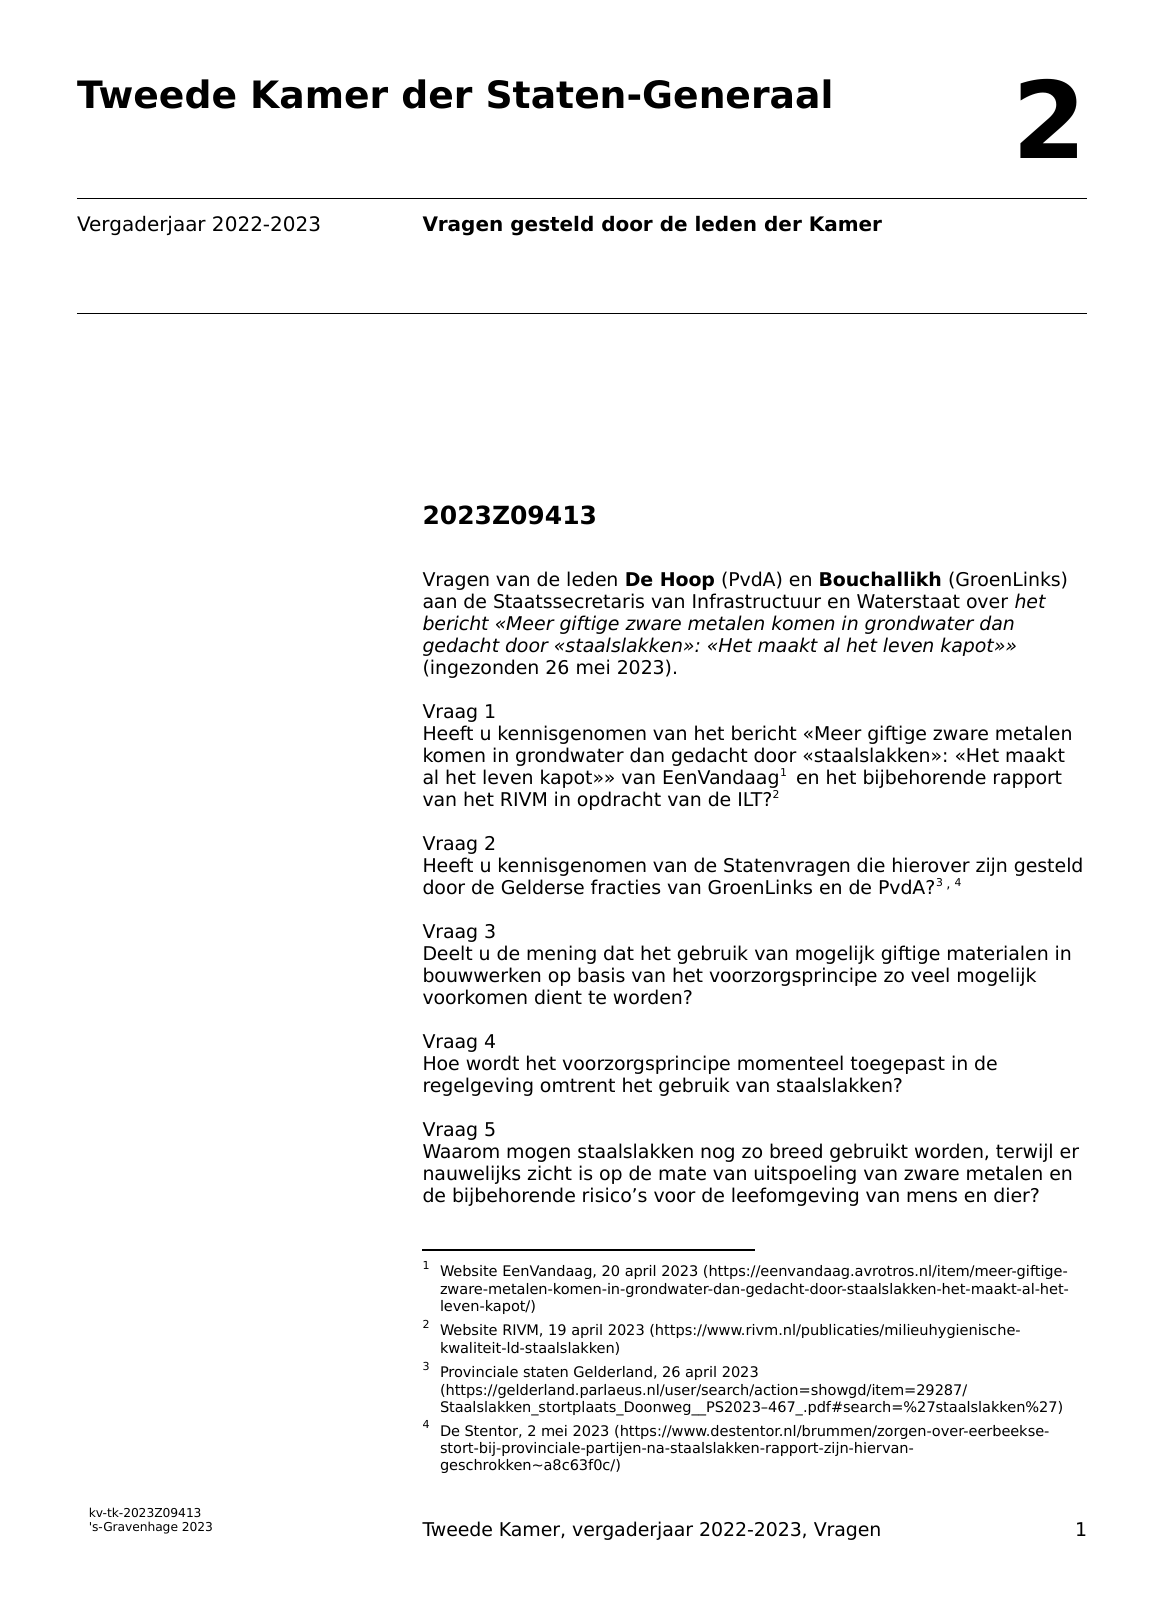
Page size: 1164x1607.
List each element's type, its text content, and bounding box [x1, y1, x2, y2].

text Heeft u kennisgenomen van de Statenvragen die hierover zijn gesteld door de Gelderse fracties van GroenLinks en de PvdA?, [422, 855, 1087, 899]
text Website RIVM, 19 april 2023 (https://www.rivm.nl/publicaties/milieuhygienische-kwaliteit-ld-staalslakken) [422, 1318, 1087, 1357]
table_header Tweede Kamer der Staten-Generaal [77, 59, 886, 198]
text Vraag 4 [422, 1031, 1087, 1053]
table_cell Vergaderjaar 2022-2023 [77, 199, 422, 313]
text kv-tk-2023Z09413 [88, 1506, 323, 1520]
text Heeft u kennisgenomen van het bericht «Meer giftige zware metalen komen in grondwater dan gedacht door «staalslakken»: «Het maakt al het leven kapot»» van EenVandaag en het bijbehorende rapport van het RIVM in opdracht van de ILT? [422, 723, 1087, 811]
text Vraag 1 [422, 701, 1087, 723]
table_cell Vragen gesteld door de leden der Kamer [422, 199, 1087, 313]
text Vraag 3 [422, 921, 1087, 943]
text Hoe wordt het voorzorgsprincipe momenteel toegepast in de regelgeving omtrent het gebruik van staalslakken? [422, 1053, 1087, 1097]
text 's-Gravenhage 2023 [88, 1520, 323, 1534]
text Vraag 5 [422, 1119, 1087, 1141]
text 2023Z09413 [422, 501, 1087, 531]
text De Stentor, 2 mei 2023 (https://www.destentor.nl/brummen/zorgen-over-eerbeekse-stort-bij-provinciale-partijen-na-staalslakken-rapport-zijn-hiervan-geschrokken~a8c63f0c/) [422, 1418, 1087, 1474]
text Vraag 2 [422, 833, 1087, 855]
text Deelt u de mening dat het gebruik van mogelijk giftige materialen in bouwwerken op basis van het voorzorgsprincipe zo veel mogelijk voorkomen dient te worden? [422, 943, 1087, 1009]
text Website EenVandaag, 20 april 2023 (https://eenvandaag.avrotros.nl/item/meer-giftige-zware-metalen-komen-in-grondwater-dan-gedacht-door-staalslakken-het-maakt-al-het-leven-kapot/) [422, 1259, 1087, 1315]
table_header 2 [886, 59, 1087, 198]
text Waarom mogen staalslakken nog zo breed gebruikt worden, terwijl er nauwelijks zicht is op de mate van uitspoeling van zware metalen en de bijbehorende risico’s voor de leefomgeving van mens en dier? [422, 1141, 1087, 1207]
text Vragen van de leden De Hoop (PvdA) en Bouchallikh (GroenLinks) aan de Staatssecretaris van Infrastructuur en Waterstaat over het bericht «Meer giftige zware metalen komen in grondwater dan gedacht door «staalslakken»: «Het maakt al het leven kapot»» (ingezonden 26 mei 2023). [422, 569, 1087, 679]
text Provinciale staten Gelderland, 26 april 2023 (https://gelderland.parlaeus.nl/user/search/action=showgd/item=29287/Staalslakken_stortplaats_Doonweg__PS2023–467_.pdf#search=%27staalslakken%27) [422, 1360, 1087, 1416]
